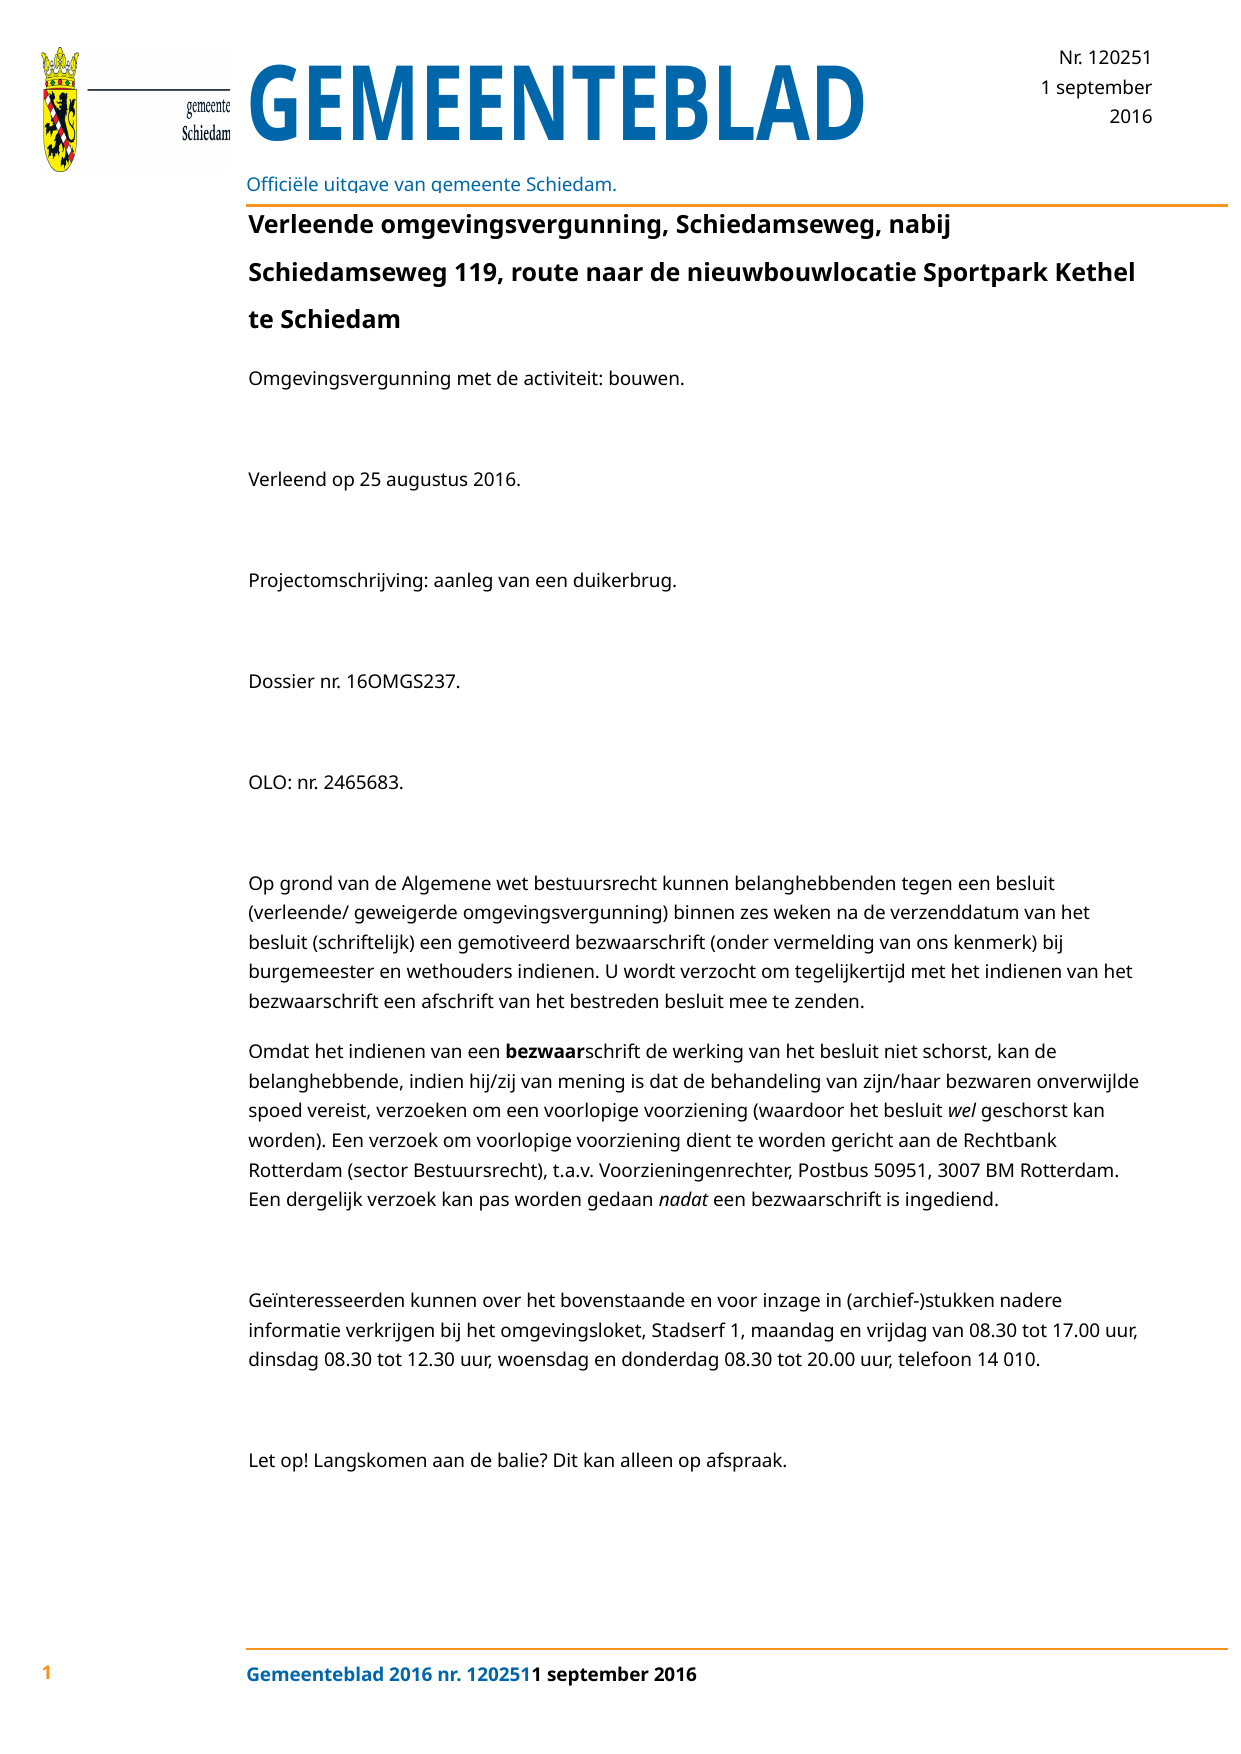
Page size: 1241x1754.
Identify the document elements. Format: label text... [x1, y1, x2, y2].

text Op grond van de Algemene wet bestuursrecht kunnen belanghebbenden tegen een besluit (verleende/ geweigerde omgevingsvergunning) binnen zes weken na de verzenddatum van het besluit (schriftelijk) een gemotiveerd bezwaarschrift (onder vermelding van ons kenmerk) bij burgemeester en wethouders indienen. U wordt verzocht om tegelijkertijd met het indienen van het bezwaarschrift een afschrift van het bestreden besluit mee te zenden. [248, 870, 1152, 1014]
text Verleend op 25 augustus 2016. [248, 466, 1152, 492]
picture [41, 47, 231, 172]
text Geïnteresseerden kunnen over het bovenstaande en voor inzage in (archief-)stukken nadere informatie verkrijgen bij het omgevingsloket, Stadserf 1, maandag en vrijdag van 08.30 tot 17.00 uur, dinsdag 08.30 tot 12.30 uur, woensdag en donderdag 08.30 tot 20.00 uur, telefoon 14 010. [248, 1287, 1152, 1372]
text Dossier nr. 16OMGS237. [248, 668, 1152, 694]
text Verleende omgevingsvergunning, Schiedamseweg, nabij Schiedamseweg 119, route naar de nieuwbouwlocatie Sportpark Kethel te Schiedam [248, 207, 1152, 336]
text Omgevingsvergunning met de activiteit: bouwen. [248, 366, 1152, 391]
text OLO: nr. 2465683. [248, 769, 1152, 794]
text Projectomschrijving: aanleg van een duikerbrug. [248, 567, 1152, 593]
text Let op! Langskomen aan de balie? Dit kan alleen op afspraak. [248, 1447, 1152, 1473]
text Omdat het indienen van een bezwaarschrift de werking van het besluit niet schorst, kan de belanghebbende, indien hij/zij van mening is dat de behandeling van zijn/haar bezwaren onverwijlde spoed vereist, verzoeken om een voorlopige voorziening (waardoor het besluit wel geschorst kan worden). Een verzoek om voorlopige voorziening dient te worden gericht aan de Rechtbank Rotterdam (sector Bestuursrecht), t.a.v. Voorzieningenrechter, Postbus 50951, 3007 BM Rotterdam. Een dergelijk verzoek kan pas worden gedaan nadat een bezwaarschrift is ingediend. [248, 1038, 1152, 1212]
